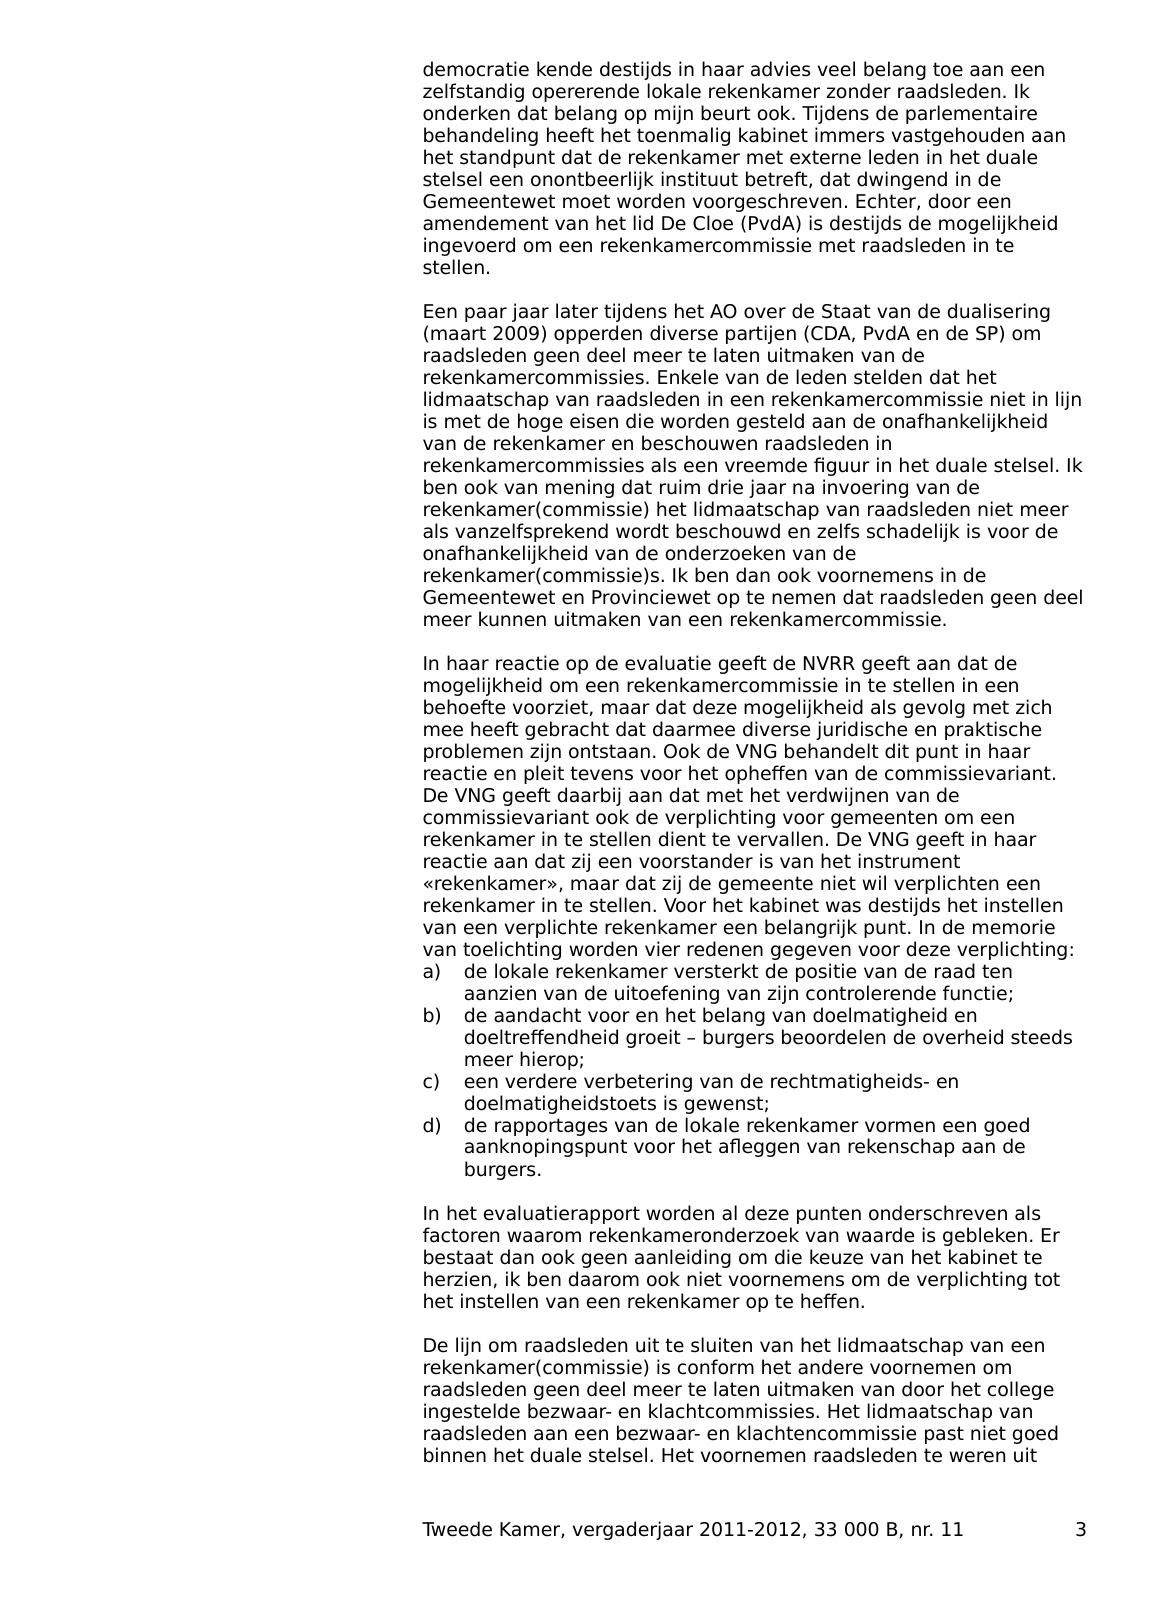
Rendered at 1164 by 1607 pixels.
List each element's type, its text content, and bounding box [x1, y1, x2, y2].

text In het evaluatierapport worden al deze punten onderschreven als factoren waarom rekenkameronderzoek van waarde is gebleken. Er bestaat dan ook geen aanleiding om die keuze van het kabinet te herzien, ik ben daarom ook niet voornemens om de verplichting tot het instellen van een rekenkamer op te heffen. [422, 1203, 1087, 1312]
text a) de lokale rekenkamer versterkt de positie van de raad ten aanzien van de uitoefening van zijn controlerende functie; [422, 961, 1087, 1004]
text Een paar jaar later tijdens het AO over de Staat van de dualisering (maart 2009) opperden diverse partijen (CDA, PvdA en de SP) om raadsleden geen deel meer te laten uitmaken van de rekenkamercommissies. Enkele van de leden stelden dat het lidmaatschap van raadsleden in een rekenkamercommissie niet in lijn is met de hoge eisen die worden gesteld aan de onafhankelijkheid van de rekenkamer en beschouwen raadsleden in rekenkamercommissies als een vreemde figuur in het duale stelsel. Ik ben ook van mening dat ruim drie jaar na invoering van de rekenkamer(commissie) het lidmaatschap van raadsleden niet meer als vanzelfsprekend wordt beschouwd en zelfs schadelijk is voor de onafhankelijkheid van de onderzoeken van de rekenkamer(commissie)s. Ik ben dan ook voornemens in de Gemeentewet en Provinciewet op te nemen dat raadsleden geen deel meer kunnen uitmaken van een rekenkamercommissie. [422, 301, 1087, 631]
text b) de aandacht voor en het belang van doelmatigheid en doeltreffendheid groeit – burgers beoordelen de overheid steeds meer hierop; [422, 1004, 1087, 1071]
text democratie kende destijds in haar advies veel belang toe aan een zelfstandig opererende lokale rekenkamer zonder raadsleden. Ik onderken dat belang op mijn beurt ook. Tijdens de parlementaire behandeling heeft het toenmalig kabinet immers vastgehouden aan het standpunt dat de rekenkamer met externe leden in het duale stelsel een onontbeerlijk instituut betreft, dat dwingend in de Gemeentewet moet worden voorgeschreven. Echter, door een amendement van het lid De Cloe (PvdA) is destijds de mogelijkheid ingevoerd om een rekenkamercommissie met raadsleden in te stellen. [422, 59, 1087, 279]
text In haar reactie op de evaluatie geeft de NVRR geeft aan dat de mogelijkheid om een rekenkamercommissie in te stellen in een behoefte voorziet, maar dat deze mogelijkheid als gevolg met zich mee heeft gebracht dat daarmee diverse juridische en praktische problemen zijn ontstaan. Ook de VNG behandelt dit punt in haar reactie en pleit tevens voor het opheffen van de commissievariant. De VNG geeft daarbij aan dat met het verdwijnen van de commissievariant ook de verplichting voor gemeenten om een rekenkamer in te stellen dient te vervallen. De VNG geeft in haar reactie aan dat zij een voorstander is van het instrument «rekenkamer», maar dat zij de gemeente niet wil verplichten een rekenkamer in te stellen. Voor het kabinet was destijds het instellen van een verplichte rekenkamer een belangrijk punt. In de memorie van toelichting worden vier redenen gegeven voor deze verplichting: [422, 653, 1087, 961]
text c) een verdere verbetering van de rechtmatigheids- en doelmatigheidstoets is gewenst; [422, 1071, 1087, 1114]
text De lijn om raadsleden uit te sluiten van het lidmaatschap van een rekenkamer(commissie) is conform het andere voornemen om raadsleden geen deel meer te laten uitmaken van door het college ingestelde bezwaar- en klachtcommissies. Het lidmaatschap van raadsleden aan een bezwaar- en klachtencommissie past niet goed binnen het duale stelsel. Het voornemen raadsleden te weren uit [422, 1335, 1087, 1467]
text d) de rapportages van de lokale rekenkamer vormen een goed aanknopingspunt voor het afleggen van rekenschap aan de burgers. [422, 1114, 1087, 1180]
